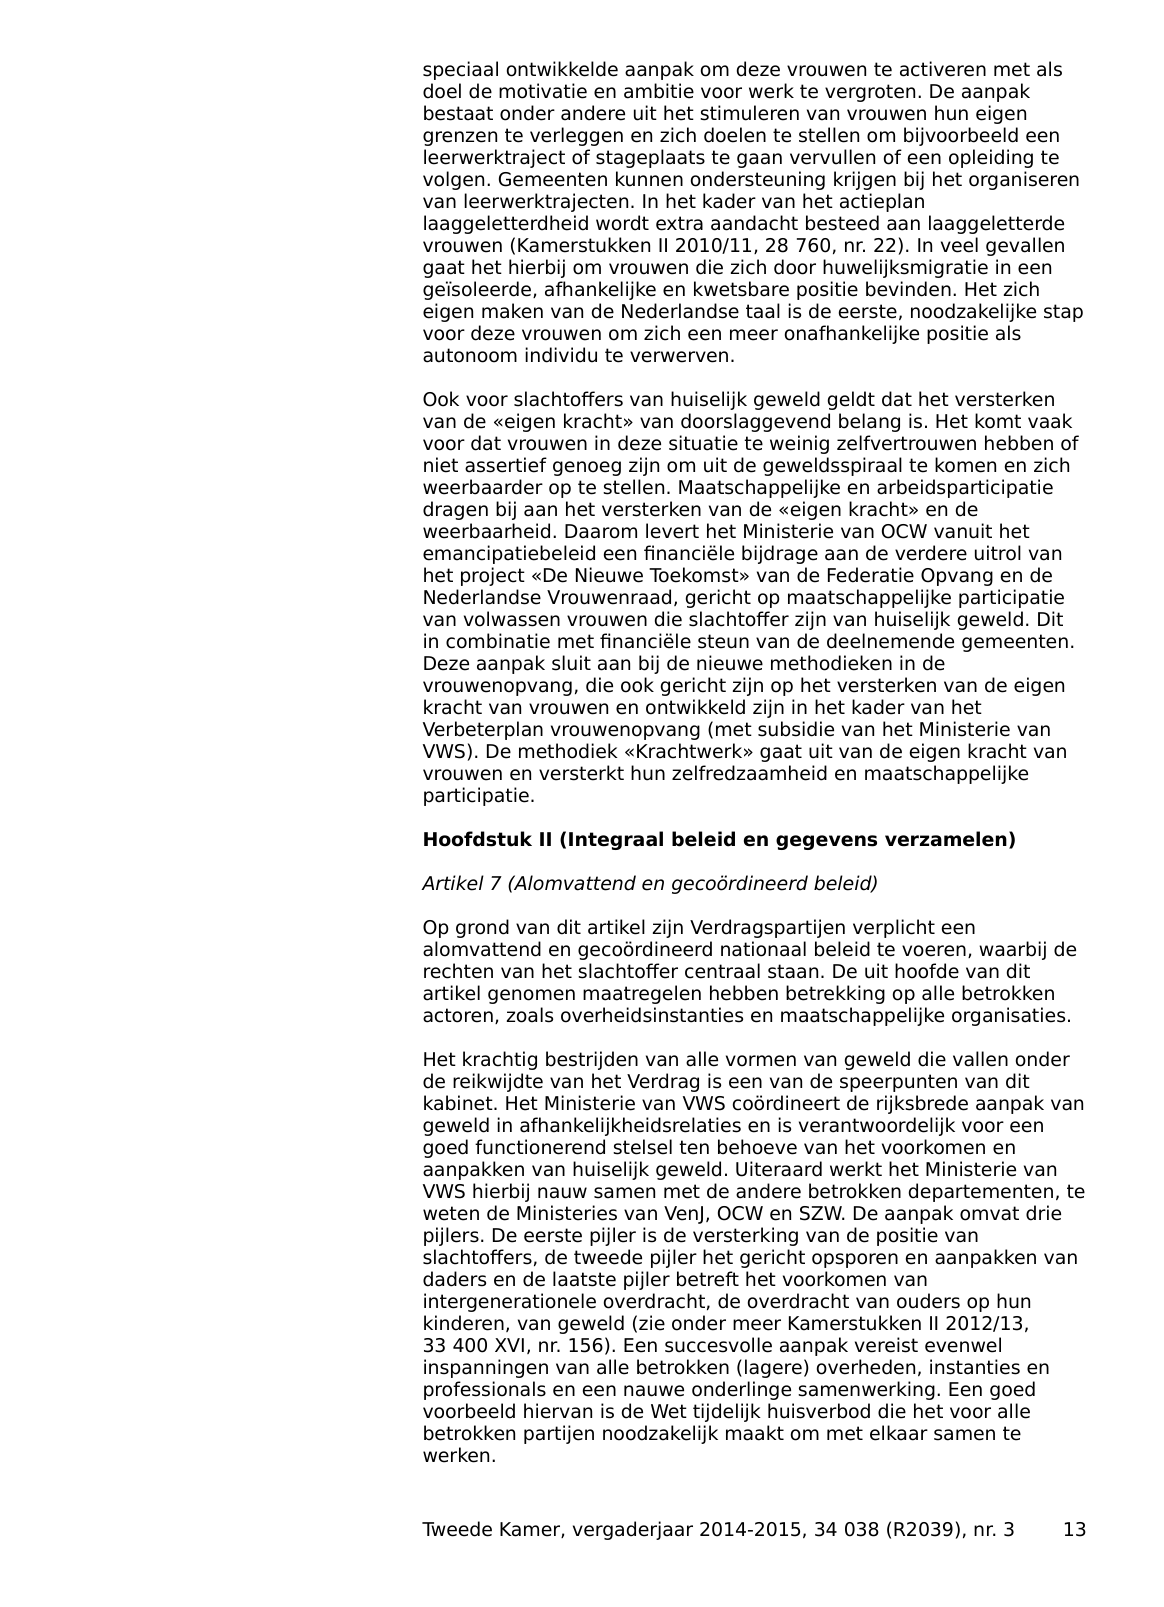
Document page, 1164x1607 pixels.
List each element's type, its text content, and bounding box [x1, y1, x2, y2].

subtitle Artikel 7 (Alomvattend en gecoördineerd beleid) [422, 873, 1087, 895]
subtitle Hoofdstuk II (Integraal beleid en gegevens verzamelen) [422, 829, 1087, 851]
text Op grond van dit artikel zijn Verdragspartijen verplicht een alomvattend en gecoördineerd nationaal beleid te voeren, waarbij de rechten van het slachtoffer centraal staan. De uit hoofde van dit artikel genomen maatregelen hebben betrekking op alle betrokken actoren, zoals overheidsinstanties en maatschappelijke organisaties. [422, 917, 1087, 1027]
text speciaal ontwikkelde aanpak om deze vrouwen te activeren met als doel de motivatie en ambitie voor werk te vergroten. De aanpak bestaat onder andere uit het stimuleren van vrouwen hun eigen grenzen te verleggen en zich doelen te stellen om bijvoorbeeld een leerwerktraject of stageplaats te gaan vervullen of een opleiding te volgen. Gemeenten kunnen ondersteuning krijgen bij het organiseren van leerwerktrajecten. In het kader van het actieplan laaggeletterdheid wordt extra aandacht besteed aan laaggeletterde vrouwen (Kamerstukken II 2010/11, 28 760, nr. 22). In veel gevallen gaat het hierbij om vrouwen die zich door huwelijksmigratie in een geïsoleerde, afhankelijke en kwetsbare positie bevinden. Het zich eigen maken van de Nederlandse taal is de eerste, noodzakelijke stap voor deze vrouwen om zich een meer onafhankelijke positie als autonoom individu te verwerven. [422, 59, 1087, 367]
text Ook voor slachtoffers van huiselijk geweld geldt dat het versterken van de «eigen kracht» van doorslaggevend belang is. Het komt vaak voor dat vrouwen in deze situatie te weinig zelfvertrouwen hebben of niet assertief genoeg zijn om uit de geweldsspiraal te komen en zich weerbaarder op te stellen. Maatschappelijke en arbeidsparticipatie dragen bij aan het versterken van de «eigen kracht» en de weerbaarheid. Daarom levert het Ministerie van OCW vanuit het emancipatiebeleid een financiële bijdrage aan de verdere uitrol van het project «De Nieuwe Toekomst» van de Federatie Opvang en de Nederlandse Vrouwenraad, gericht op maatschappelijke participatie van volwassen vrouwen die slachtoffer zijn van huiselijk geweld. Dit in combinatie met financiële steun van de deelnemende gemeenten. Deze aanpak sluit aan bij de nieuwe methodieken in de vrouwenopvang, die ook gericht zijn op het versterken van de eigen kracht van vrouwen en ontwikkeld zijn in het kader van het Verbeterplan vrouwenopvang (met subsidie van het Ministerie van VWS). De methodiek «Krachtwerk» gaat uit van de eigen kracht van vrouwen en versterkt hun zelfredzaamheid en maatschappelijke participatie. [422, 389, 1087, 807]
text Het krachtig bestrijden van alle vormen van geweld die vallen onder de reikwijdte van het Verdrag is een van de speerpunten van dit kabinet. Het Ministerie van VWS coördineert de rijksbrede aanpak van geweld in afhankelijkheidsrelaties en is verantwoordelijk voor een goed functionerend stelsel ten behoeve van het voorkomen en aanpakken van huiselijk geweld. Uiteraard werkt het Ministerie van VWS hierbij nauw samen met de andere betrokken departementen, te weten de Ministeries van VenJ, OCW en SZW. De aanpak omvat drie pijlers. De eerste pijler is de versterking van de positie van slachtoffers, de tweede pijler het gericht opsporen en aanpakken van daders en de laatste pijler betreft het voorkomen van intergenerationele overdracht, de overdracht van ouders op hun kinderen, van geweld (zie onder meer Kamerstukken II 2012/13, 33 400 XVI, nr. 156). Een succesvolle aanpak vereist evenwel inspanningen van alle betrokken (lagere) overheden, instanties en professionals en een nauwe onderlinge samenwerking. Een goed voorbeeld hiervan is de Wet tijdelijk huisverbod die het voor alle betrokken partijen noodzakelijk maakt om met elkaar samen te werken. [422, 1049, 1087, 1467]
